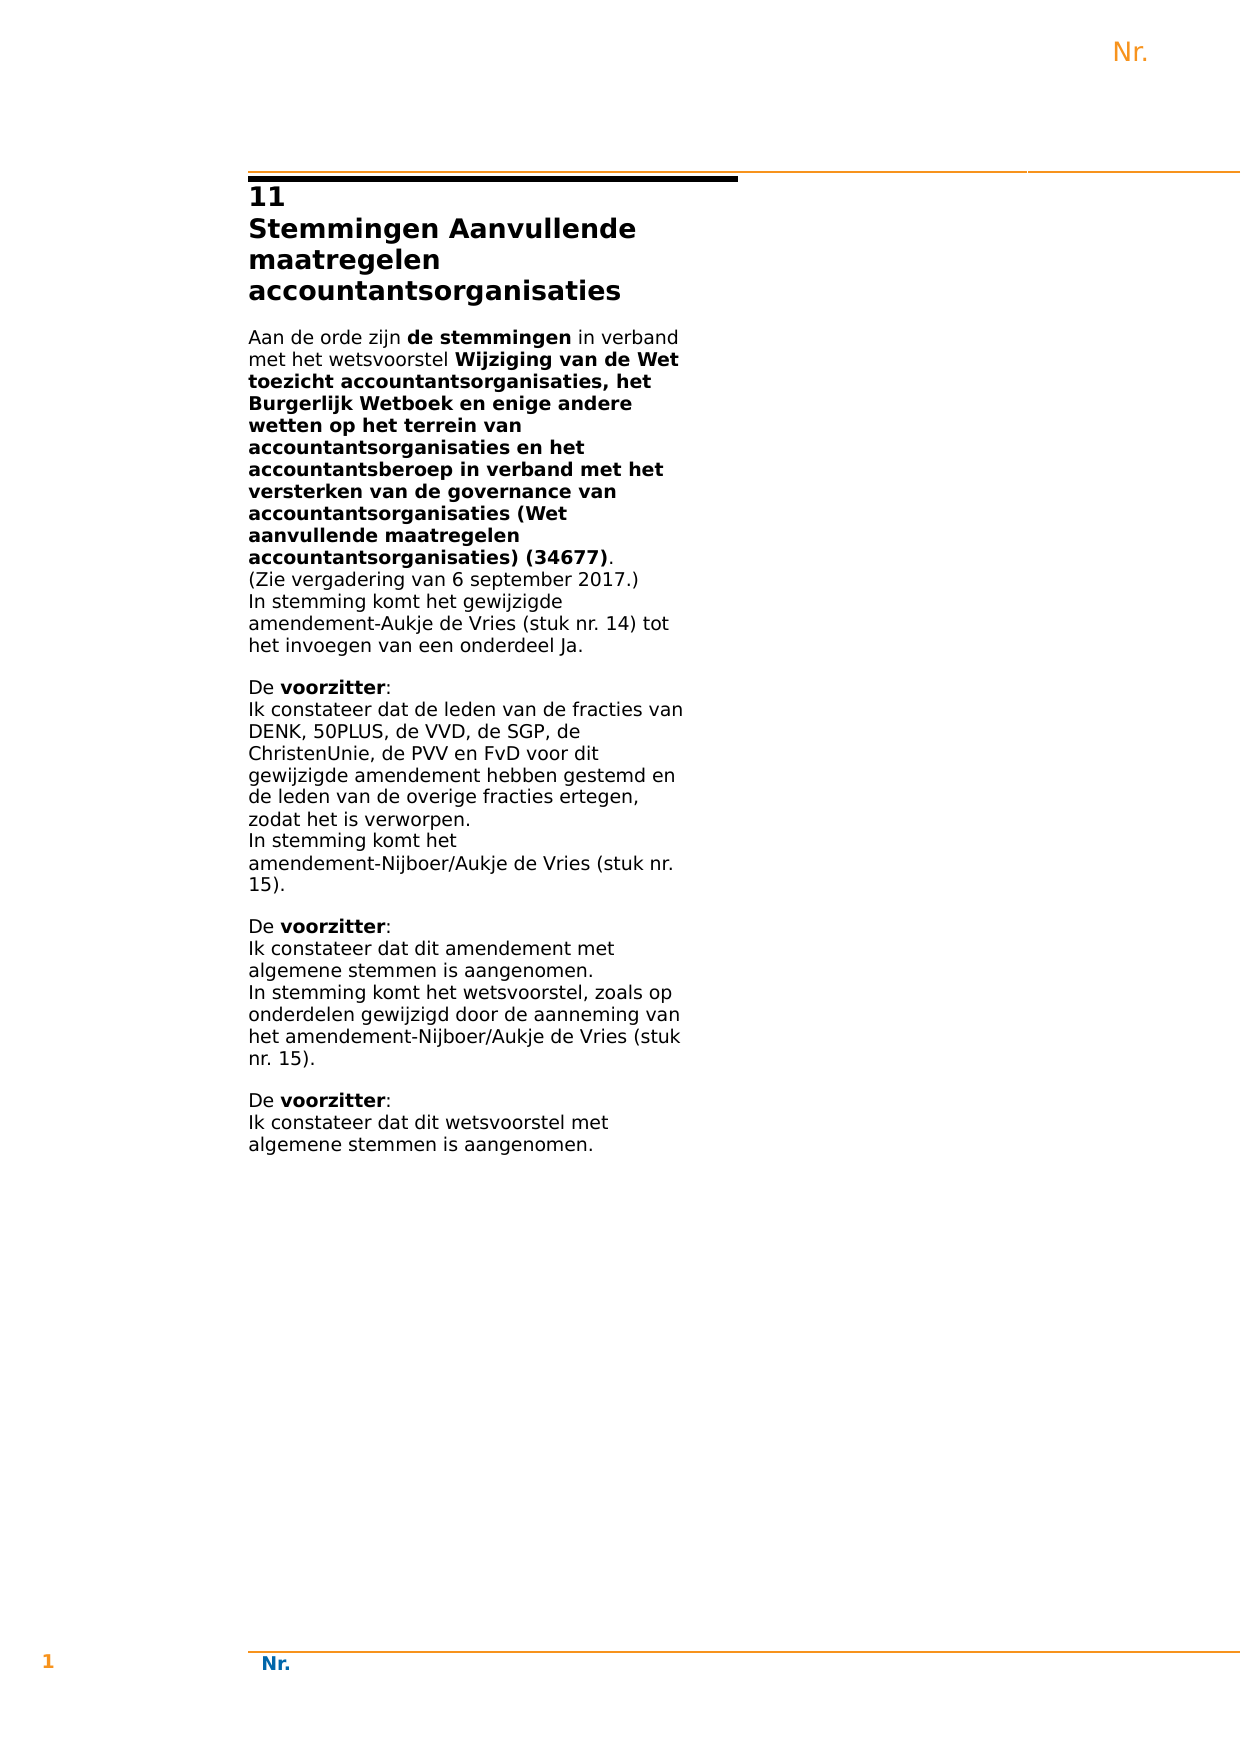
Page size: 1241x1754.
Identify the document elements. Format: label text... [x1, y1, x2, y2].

text Ik constateer dat dit amendement met algemene stemmen is aangenomen. [248, 938, 691, 982]
text De voorzitter: [248, 1090, 691, 1112]
text De voorzitter: [248, 677, 691, 698]
text (Zie vergadering van 6 september 2017.) [248, 569, 691, 591]
text Ik constateer dat de leden van de fracties van DENK, 50PLUS, de VVD, de SGP, de ChristenUnie, de PVV en FvD voor dit gewijzigde amendement hebben gestemd en de leden van de overige fracties ertegen, zodat het is verworpen. [248, 698, 691, 830]
text In stemming komt het wetsvoorstel, zoals op onderdelen gewijzigd door de aanneming van het amendement-Nijboer/Aukje de Vries (stuk nr. 15). [248, 982, 691, 1070]
text In stemming komt het gewijzigde amendement-Aukje de Vries (stuk nr. 14) tot het invoegen van een onderdeel Ja. [248, 591, 691, 657]
text Aan de orde zijn de stemmingen in verband met het wetsvoorstel Wijziging van de Wet toezicht accountantsorganisaties, het Burgerlijk Wetboek en enige andere wetten op het terrein van accountantsorganisaties en het accountantsberoep in verband met het versterken van de governance van accountantsorganisaties (Wet aanvullende maatregelen accountantsorganisaties) (34677). [248, 327, 691, 569]
text Ik constateer dat dit wetsvoorstel met algemene stemmen is aangenomen. [248, 1112, 691, 1156]
title 11 Stemmingen Aanvullende maatregelen accountantsorganisaties [248, 182, 691, 307]
text De voorzitter: [248, 916, 691, 938]
text In stemming komt het amendement-Nijboer/Aukje de Vries (stuk nr. 15). [248, 830, 691, 896]
